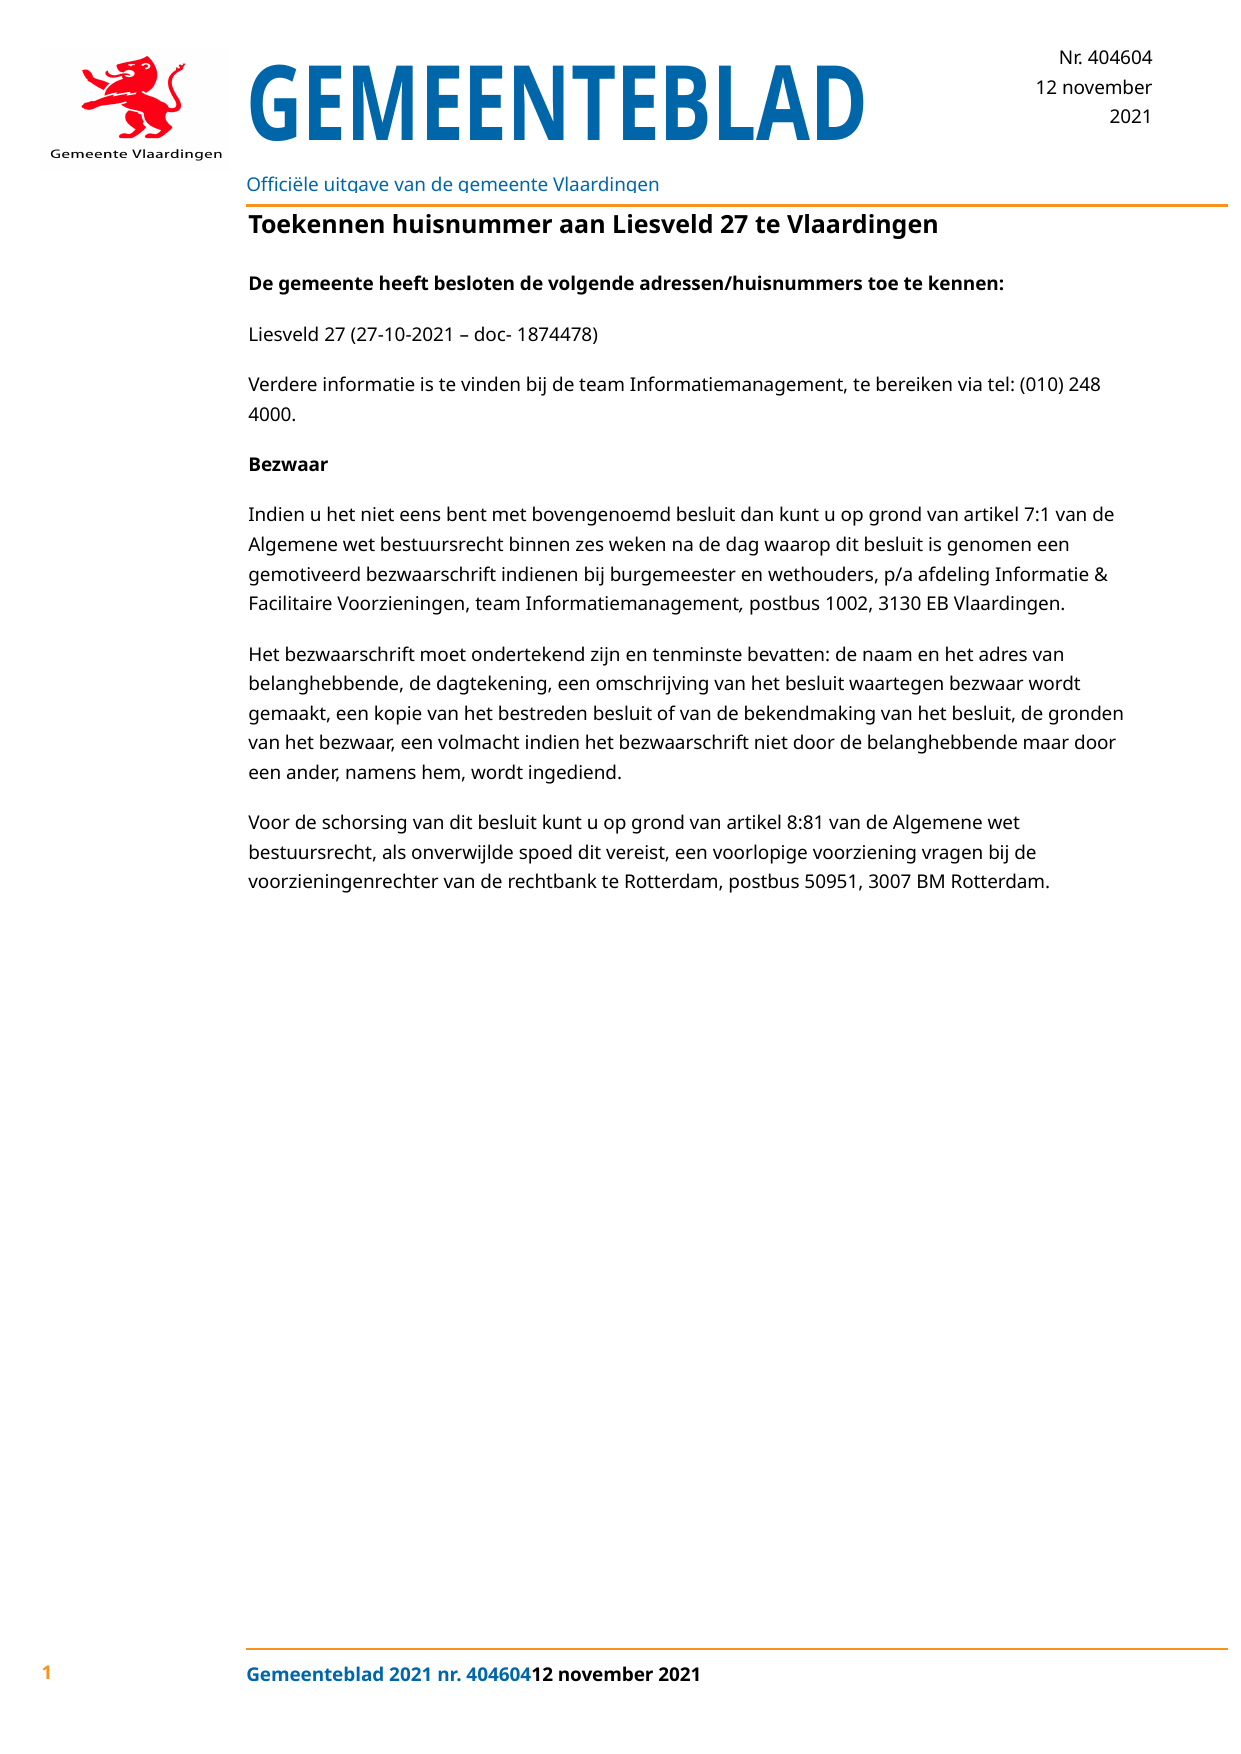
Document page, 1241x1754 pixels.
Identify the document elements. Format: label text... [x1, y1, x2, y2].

text De gemeente heeft besloten de volgende adressen/huisnummers toe te kennen: [248, 270, 1152, 296]
text Verdere informatie is te vinden bij de team Informatiemanagement, te bereiken via tel: (010) 248 4000. [248, 371, 1152, 426]
text Liesveld 27 (27-10-2021 – doc- 1874478) [248, 321, 1152, 346]
text Voor de schorsing van dit besluit kunt u op grond van artikel 8:81 van de Algemene wet bestuursrecht, als onverwijlde spoed dit vereist, een voorlopige voorziening vragen bij de voorzieningenrechter van de rechtbank te Rotterdam, postbus 50951, 3007 BM Rotterdam. [248, 809, 1152, 894]
text Toekennen huisnummer aan Liesveld 27 te Vlaardingen [248, 207, 1152, 241]
text Het bezwaarschrift moet ondertekend zijn en tenminste bevatten: de naam en het adres van belanghebbende, de dagtekening, een omschrijving van het besluit waartegen bezwaar wordt gemaakt, een kopie van het bestreden besluit of van de bekendmaking van het besluit, de gronden van het bezwaar, een volmacht indien het bezwaarschrift niet door de belanghebbende maar door een ander, namens hem, wordt ingediend. [248, 641, 1152, 785]
text Bezwaar [248, 451, 1152, 477]
text Indien u het niet eens bent met bovengenoemd besluit dan kunt u op grond van artikel 7:1 van de Algemene wet bestuursrecht binnen zes weken na de dag waarop dit besluit is genomen een gemotiveerd bezwaarschrift indienen bij burgemeester en wethouders, p/a afdeling Informatie & Facilitaire Voorzieningen, team Informatiemanagement, postbus 1002, 3130 EB Vlaardingen. [248, 502, 1152, 616]
picture [41, 47, 231, 172]
